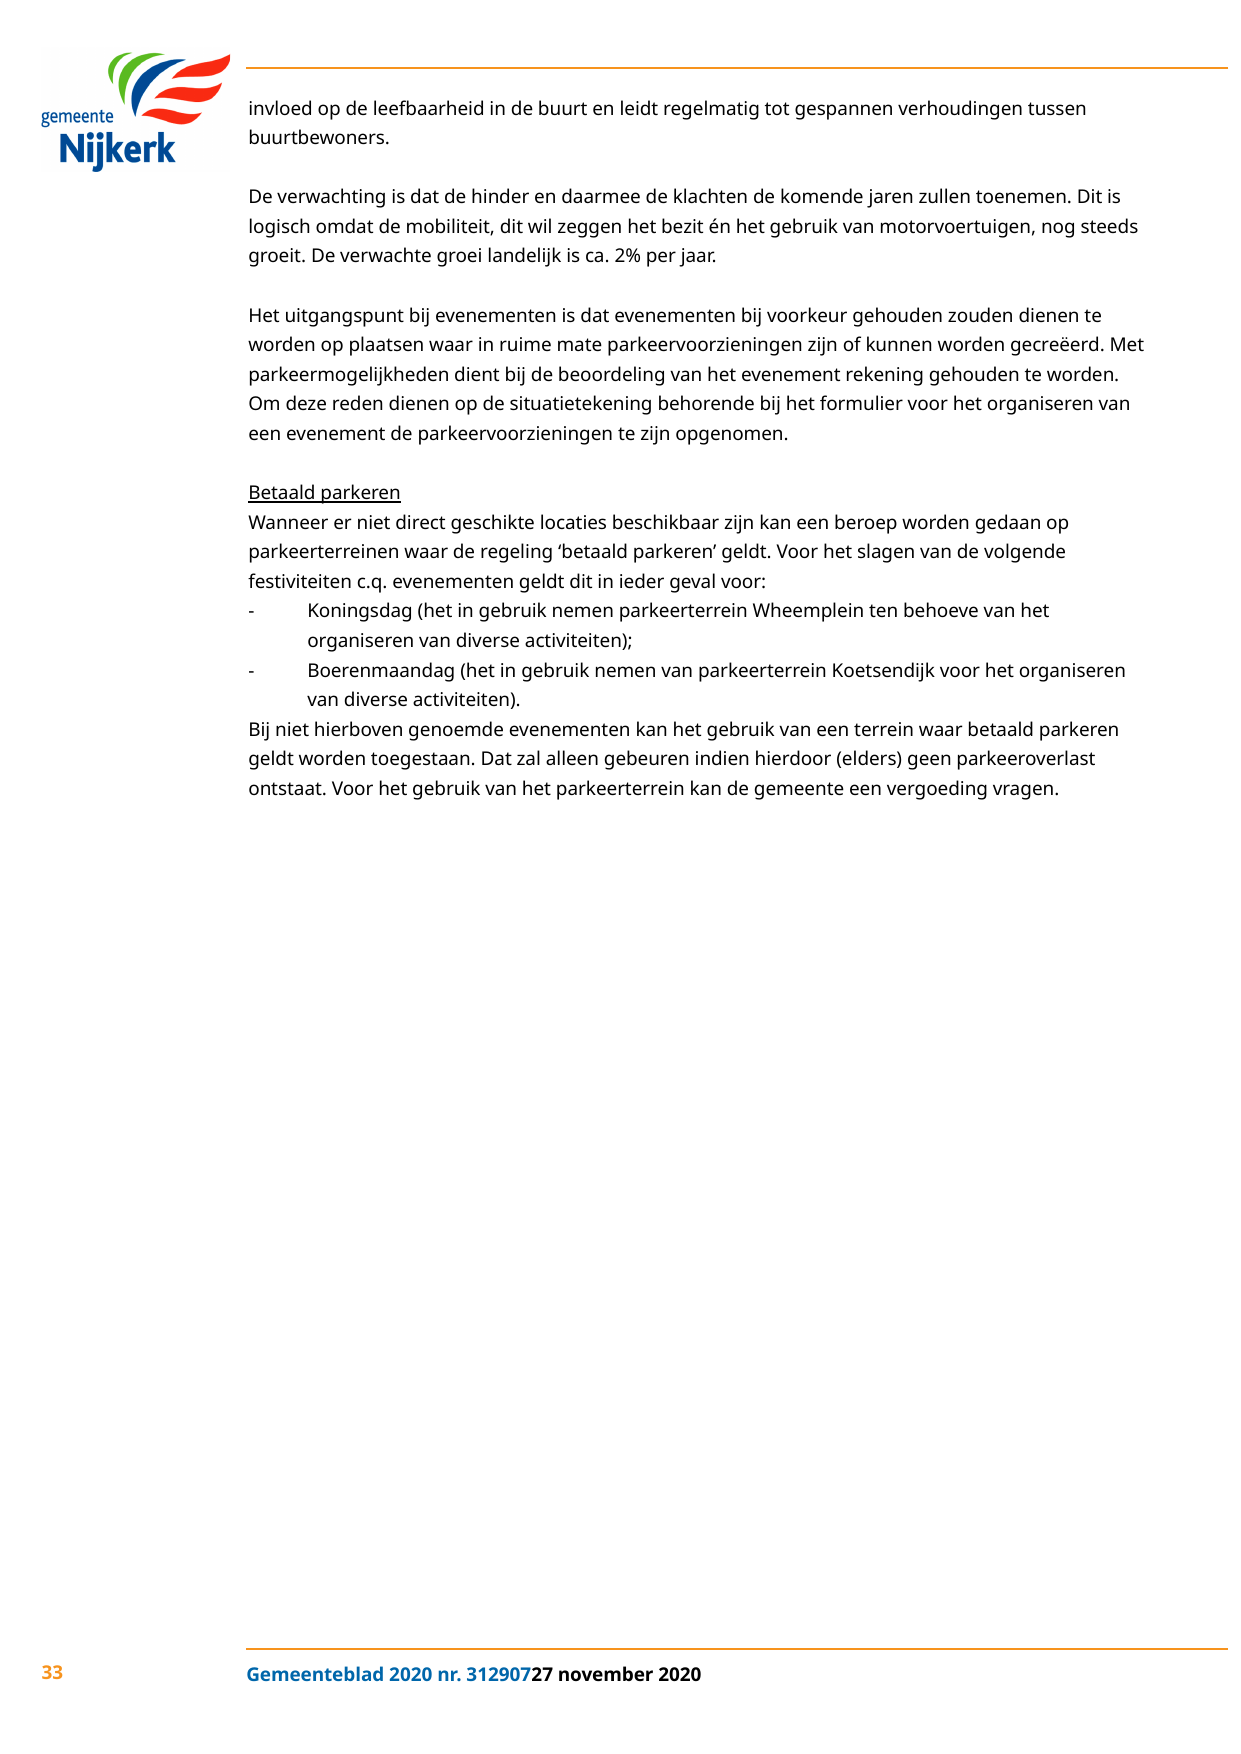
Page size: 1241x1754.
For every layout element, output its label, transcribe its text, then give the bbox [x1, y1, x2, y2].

table_cell invloed op de leefbaarheid in de buurt en leidt regelmatig tot gespannen verhoudingen tussen buurtbewoners. De verwachting is dat de hinder en daarmee de klachten de komende jaren zullen toenemen. Dit is logisch omdat de mobiliteit, dit wil zeggen het bezit én het gebruik van motorvoertuigen, nog steeds groeit. De verwachte groei landelijk is ca. 2% per jaar. Het uitgangspunt bij evenementen is dat evenementen bij voorkeur gehouden zouden dienen te worden op plaatsen waar in ruime mate parkeervoorzieningen zijn of kunnen worden gecreëerd. Met parkeermogelijkheden dient bij de beoordeling van het evenement rekening gehouden te worden. Om deze reden dienen op de situatietekening behorende bij het formulier voor het organiseren van een evenement de parkeervoorzieningen te zijn opgenomen. Betaald parkeren Wanneer er niet direct geschikte locaties beschikbaar zijn kan een beroep worden gedaan op parkeerterreinen waar de regeling ‘betaald parkeren’ geldt. Voor het slagen van de volgende festiviteiten c.q. evenementen geldt dit in ieder geval voor: Koningsdag (het in gebruik nemen parkeerterrein Wheemplein ten behoeve van het organiseren van diverse activiteiten); Boerenmaandag (het in gebruik nemen van parkeerterrein Koetsendijk voor het organiseren van diverse activiteiten). Bij niet hierboven genoemde evenementen kan het gebruik van een terrein waar betaald parkeren geldt worden toegestaan. Dat zal alleen gebeuren indien hierdoor (elders) geen parkeeroverlast ontstaat. Voor het gebruik van het parkeerterrein kan de gemeente een vergoeding vragen. [248, 95, 1152, 801]
picture [41, 47, 231, 172]
